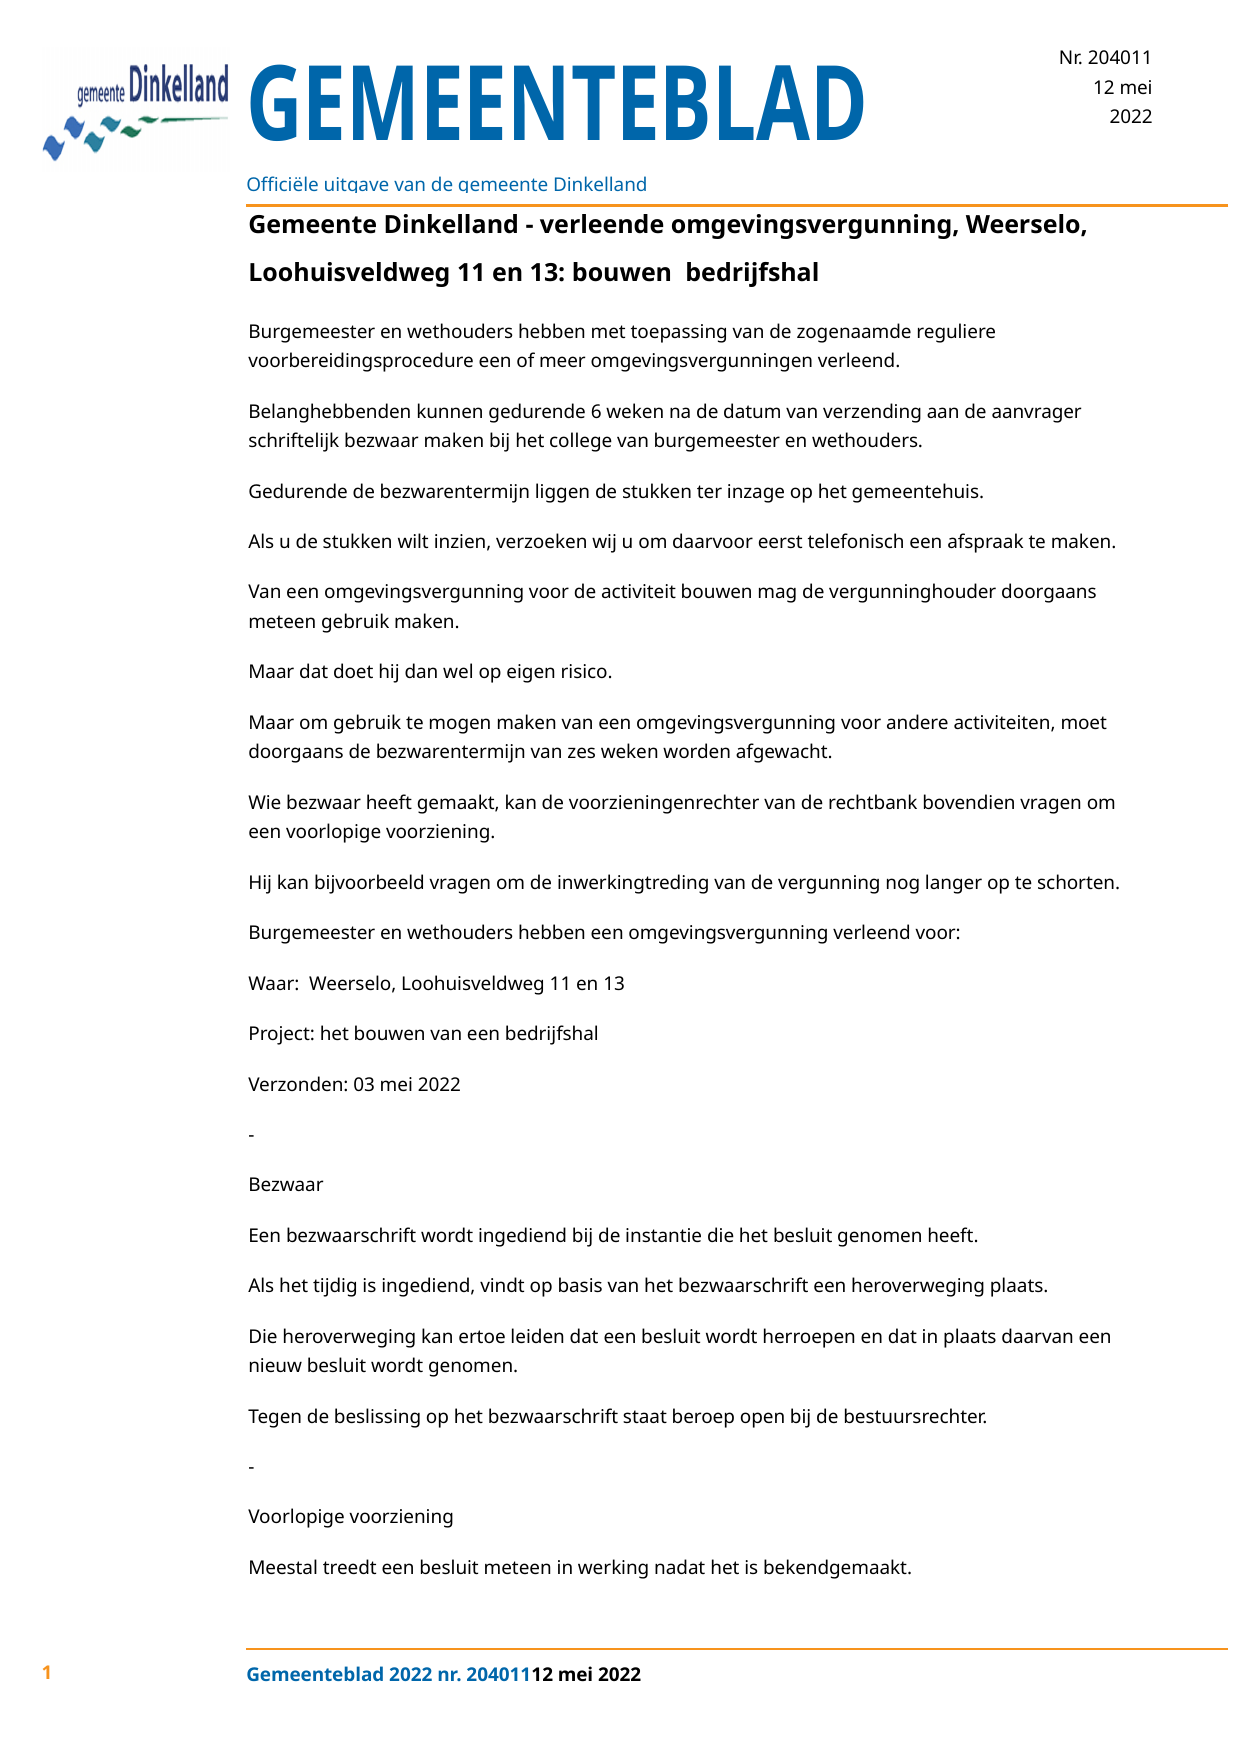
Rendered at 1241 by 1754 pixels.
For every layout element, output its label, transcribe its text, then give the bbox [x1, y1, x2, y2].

text Wie bezwaar heeft gemaakt, kan de voorzieningenrechter van de rechtbank bovendien vragen om een voorlopige voorziening. [248, 789, 1152, 844]
text - [248, 1453, 1152, 1479]
text Waar: Weerselo, Loohuisveldweg 11 en 13 [248, 970, 1152, 996]
text Maar om gebruik te mogen maken van een omgevingsvergunning voor andere activiteiten, moet doorgaans de bezwarentermijn van zes weken worden afgewacht. [248, 709, 1152, 764]
text Project: het bouwen van een bedrijfshal [248, 1020, 1152, 1046]
text Burgemeester en wethouders hebben met toepassing van de zogenaamde reguliere voorbereidingsprocedure een of meer omgevingsvergunningen verleend. [248, 318, 1152, 373]
text Bezwaar [248, 1172, 1152, 1197]
text Als het tijdig is ingediend, vindt op basis van het bezwaarschrift een heroverweging plaats. [248, 1272, 1152, 1298]
text Verzonden: 03 mei 2022 [248, 1071, 1152, 1097]
text Die heroverweging kan ertoe leiden dat een besluit wordt herroepen en dat in plaats daarvan een nieuw besluit wordt genomen. [248, 1323, 1152, 1378]
text Gedurende de bezwarentermijn liggen de stukken ter inzage op het gemeentehuis. [248, 478, 1152, 504]
text Voorlopige voorziening [248, 1504, 1152, 1529]
text Meestal treedt een besluit meteen in werking nadat het is bekendgemaakt. [248, 1554, 1152, 1580]
text Een bezwaarschrift wordt ingediend bij de instantie die het besluit genomen heeft. [248, 1222, 1152, 1248]
text Als u de stukken wilt inzien, verzoeken wij u om daarvoor eerst telefonisch een afspraak te maken. [248, 528, 1152, 554]
picture [41, 47, 231, 172]
text Van een omgevingsvergunning voor de activiteit bouwen mag de vergunninghouder doorgaans meteen gebruik maken. [248, 579, 1152, 634]
text Gemeente Dinkelland - verleende omgevingsvergunning, Weerselo, Loohuisveldweg 11 en 13: bouwen bedrijfshal [248, 207, 1152, 288]
text Hij kan bijvoorbeeld vragen om de inwerkingtreding van de vergunning nog langer op te schorten. [248, 869, 1152, 895]
text Belanghebbenden kunnen gedurende 6 weken na de datum van verzending aan de aanvrager schriftelijk bezwaar maken bij het college van burgemeester en wethouders. [248, 398, 1152, 453]
text - [248, 1121, 1152, 1147]
text Burgemeester en wethouders hebben een omgevingsvergunning verleend voor: [248, 919, 1152, 945]
text Tegen de beslissing op het bezwaarschrift staat beroep open bij de bestuursrechter. [248, 1403, 1152, 1429]
text Maar dat doet hij dan wel op eigen risico. [248, 659, 1152, 684]
